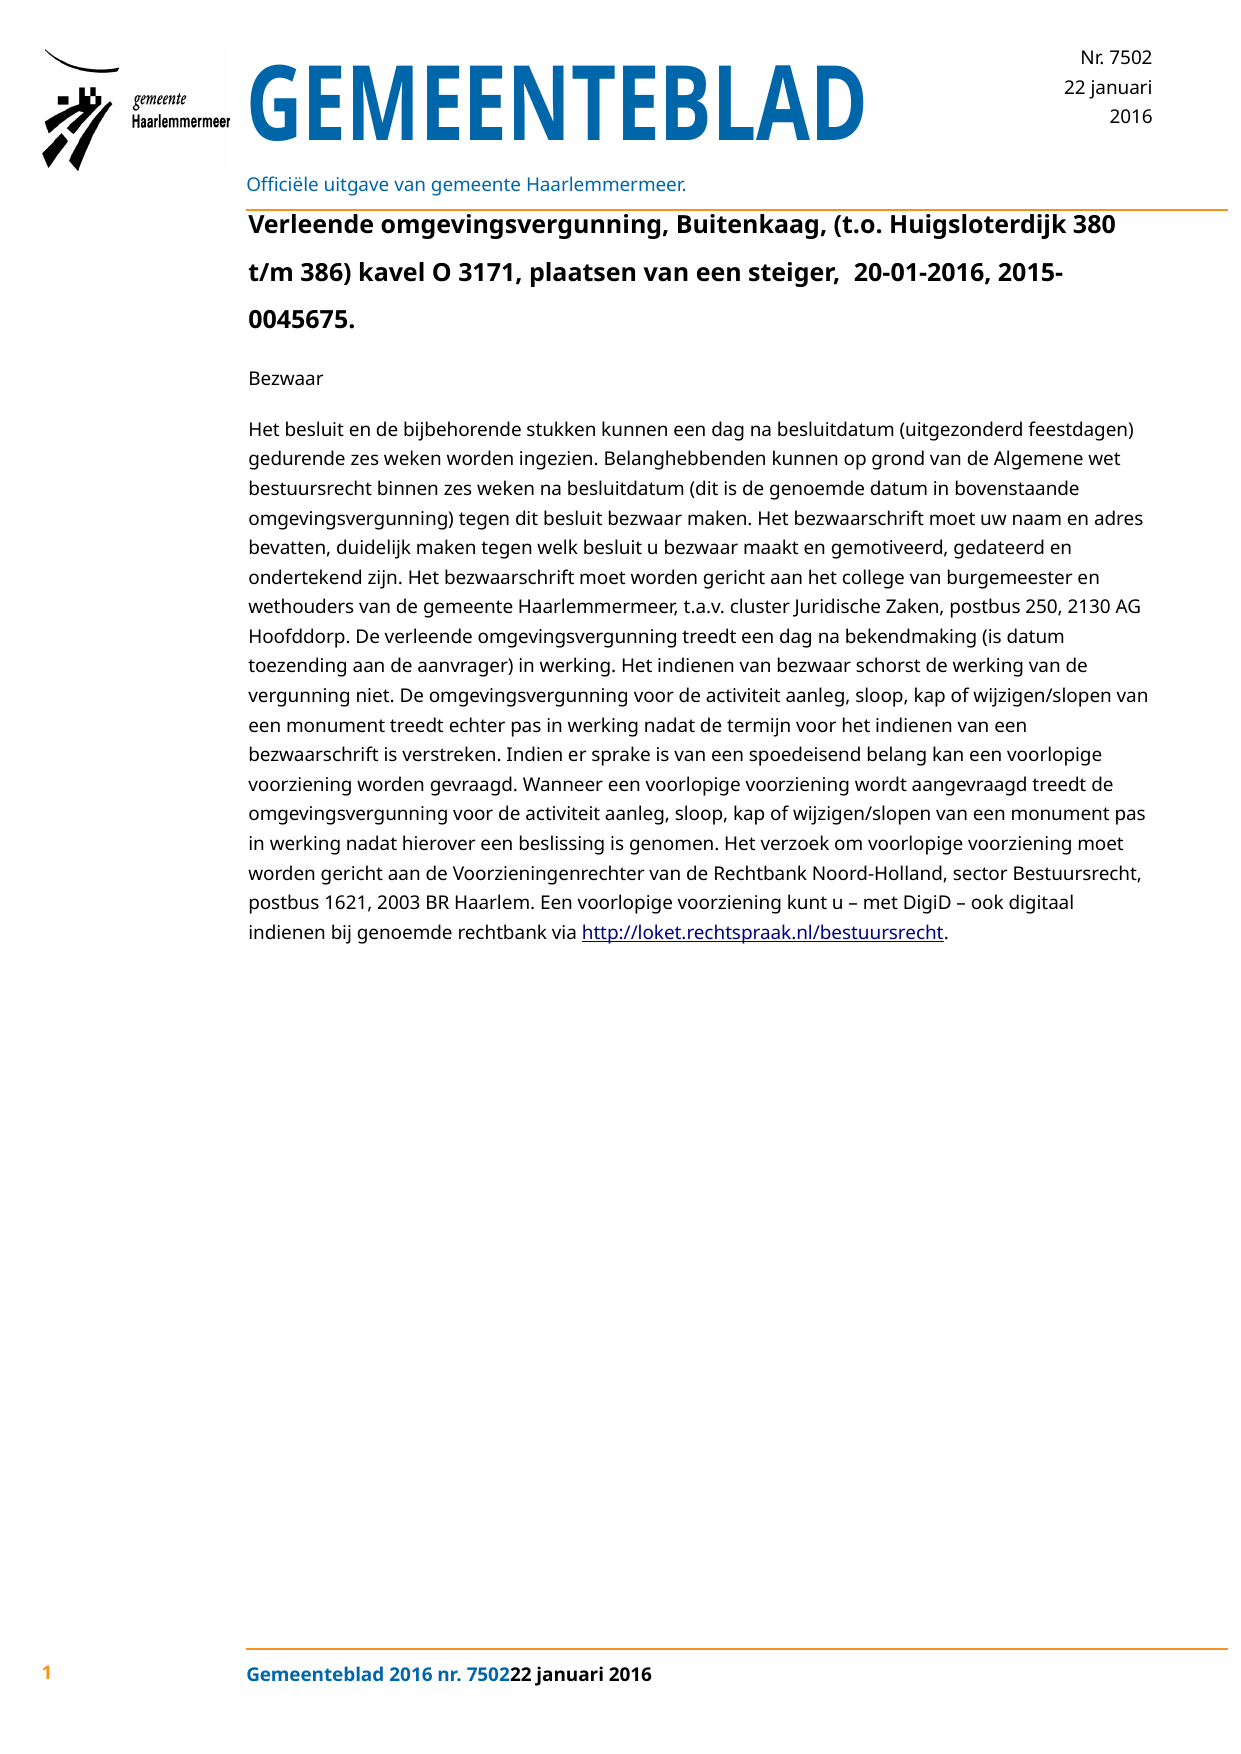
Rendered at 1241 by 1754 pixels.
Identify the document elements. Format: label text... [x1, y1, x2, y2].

text Het besluit en de bijbehorende stukken kunnen een dag na besluitdatum (uitgezonderd feestdagen) gedurende zes weken worden ingezien. Belanghebbenden kunnen op grond van de Algemene wet bestuursrecht binnen zes weken na besluitdatum (dit is de genoemde datum in bovenstaande omgevingsvergunning) tegen dit besluit bezwaar maken. Het bezwaarschrift moet uw naam en adres bevatten, duidelijk maken tegen welk besluit u bezwaar maakt en gemotiveerd, gedateerd en ondertekend zijn. Het bezwaarschrift moet worden gericht aan het college van burgemeester en wethouders van de gemeente Haarlemmermeer, t.a.v. cluster Juridische Zaken, postbus 250, 2130 AG Hoofddorp. De verleende omgevingsvergunning treedt een dag na bekendmaking (is datum toezending aan de aanvrager) in werking. Het indienen van bezwaar schorst de werking van de vergunning niet. De omgevingsvergunning voor de activiteit aanleg, sloop, kap of wijzigen/slopen van een monument treedt echter pas in werking nadat de termijn voor het indienen van een bezwaarschrift is verstreken. Indien er sprake is van een spoedeisend belang kan een voorlopige voorziening worden gevraagd. Wanneer een voorlopige voorziening wordt aangevraagd treedt de omgevingsvergunning voor de activiteit aanleg, sloop, kap of wijzigen/slopen van een monument pas in werking nadat hierover een beslissing is genomen. Het verzoek om voorlopige voorziening moet worden gericht aan de Voorzieningenrechter van de Rechtbank Noord-Holland, sector Bestuursrecht, postbus 1621, 2003 BR Haarlem. Een voorlopige voorziening kunt u – met DigiD – ook digitaal indienen bij genoemde rechtbank via http://loket.rechtspraak.nl/bestuursrecht. [248, 416, 1152, 944]
text Bezwaar [248, 366, 1152, 391]
picture [41, 47, 231, 172]
text Verleende omgevingsvergunning, Buitenkaag, (t.o. Huigsloterdijk 380 t/m 386) kavel O 3171, plaatsen van een steiger, 20-01-2016, 2015-0045675. [248, 211, 1152, 336]
